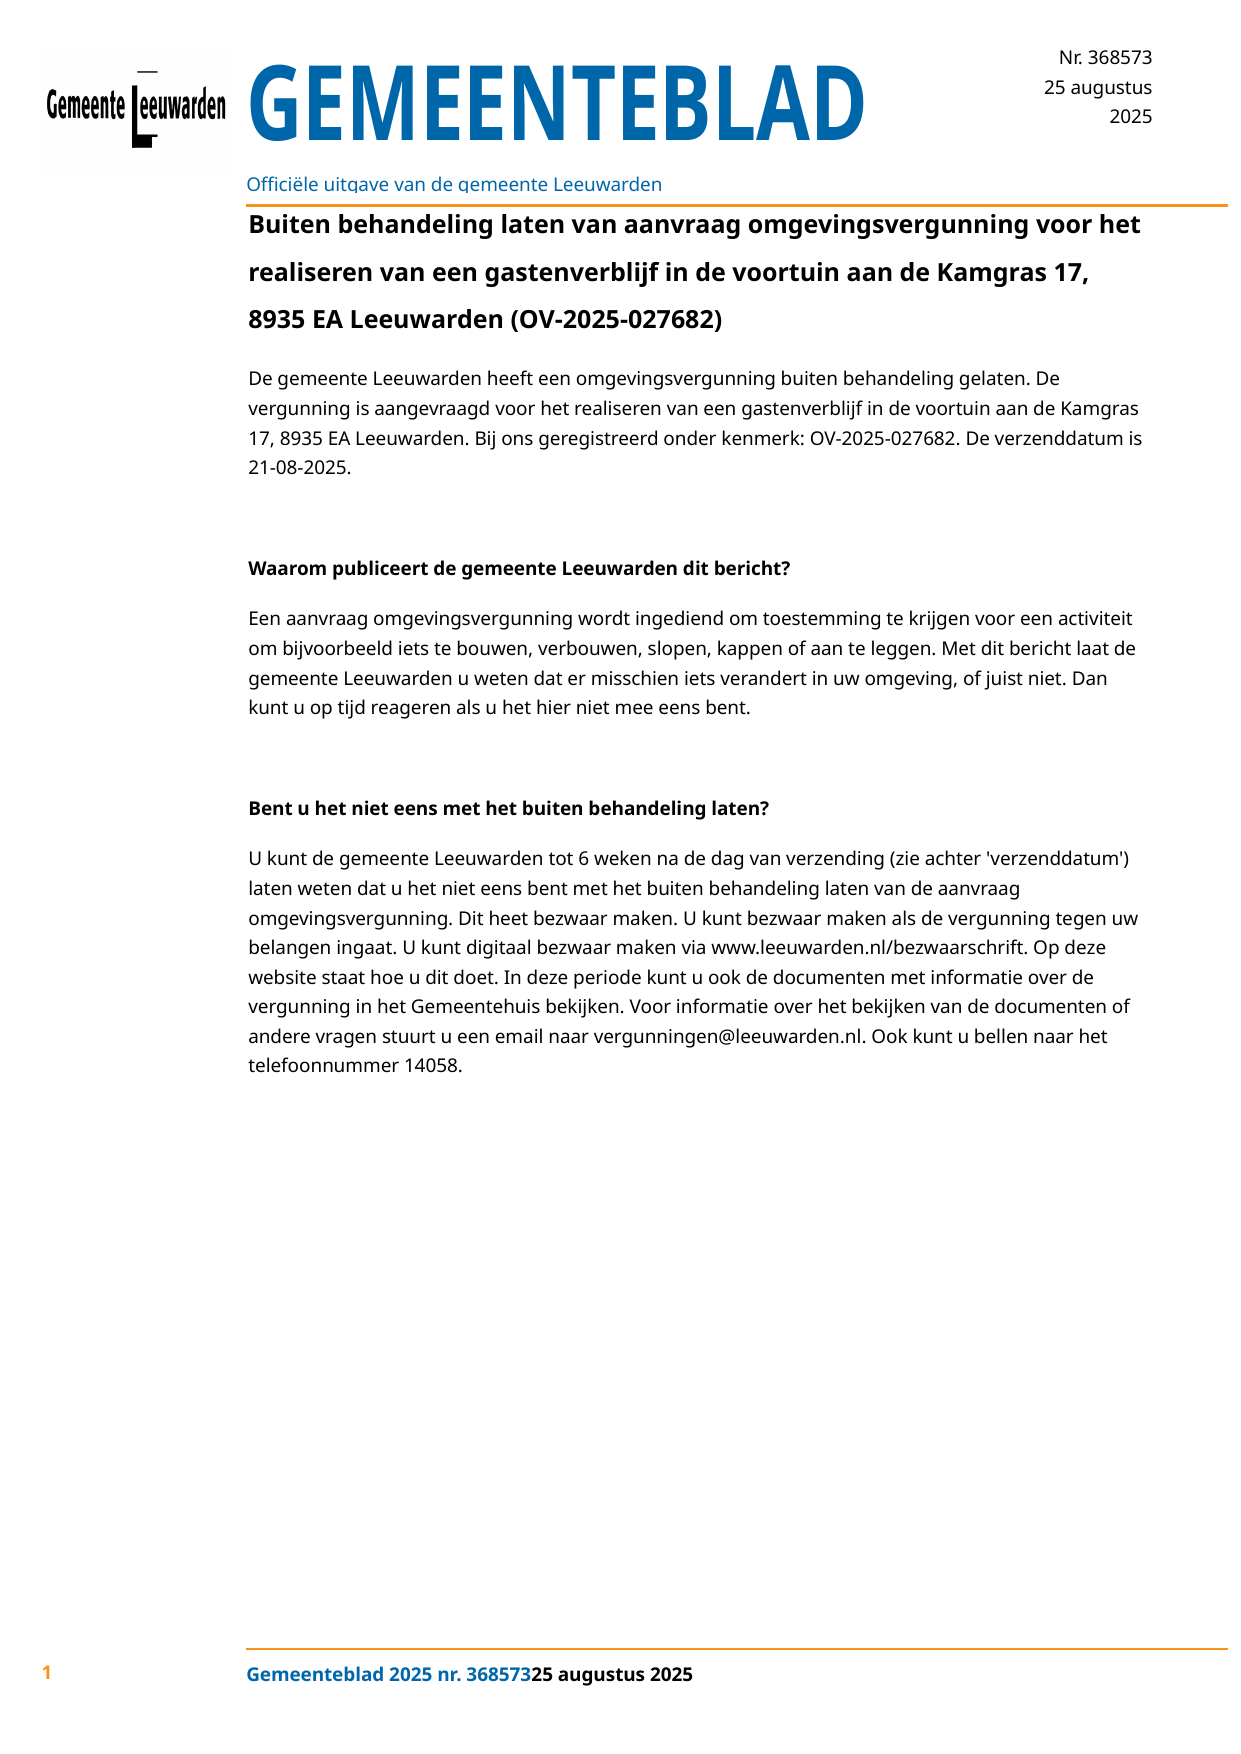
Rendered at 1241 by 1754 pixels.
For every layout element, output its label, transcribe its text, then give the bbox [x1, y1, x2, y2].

text Buiten behandeling laten van aanvraag omgevingsvergunning voor het realiseren van een gastenverblijf in de voortuin aan de Kamgras 17, 8935 EA Leeuwarden (OV-2025-027682) [248, 207, 1152, 336]
text Bent u het niet eens met het buiten behandeling laten? [248, 795, 1152, 821]
text Een aanvraag omgevingsvergunning wordt ingediend om toestemming te krijgen voor een activiteit om bijvoorbeeld iets te bouwen, verbouwen, slopen, kappen of aan te leggen. Met dit bericht laat de gemeente Leeuwarden u weten dat er misschien iets verandert in uw omgeving, of juist niet. Dan kunt u op tijd reageren als u het hier niet mee eens bent. [248, 606, 1152, 720]
text U kunt de gemeente Leeuwarden tot 6 weken na de dag van verzending (zie achter 'verzenddatum') laten weten dat u het niet eens bent met het buiten behandeling laten van de aanvraag omgevingsvergunning. Dit heet bezwaar maken. U kunt bezwaar maken als de vergunning tegen uw belangen ingaat. U kunt digitaal bezwaar maken via www.leeuwarden.nl/bezwaarschrift. Op deze website staat hoe u dit doet. In deze periode kunt u ook de documenten met informatie over de vergunning in het Gemeentehuis bekijken. Voor informatie over het bekijken van de documenten of andere vragen stuurt u een email naar vergunningen@leeuwarden.nl. Ook kunt u bellen naar het telefoonnummer 14058. [248, 846, 1152, 1078]
picture [41, 47, 231, 172]
text De gemeente Leeuwarden heeft een omgevingsvergunning buiten behandeling gelaten. De vergunning is aangevraagd voor het realiseren van een gastenverblijf in de voortuin aan de Kamgras 17, 8935 EA Leeuwarden. Bij ons geregistreerd onder kenmerk: OV-2025-027682. De verzenddatum is 21-08-2025. [248, 366, 1152, 480]
text Waarom publiceert de gemeente Leeuwarden dit bericht? [248, 555, 1152, 581]
